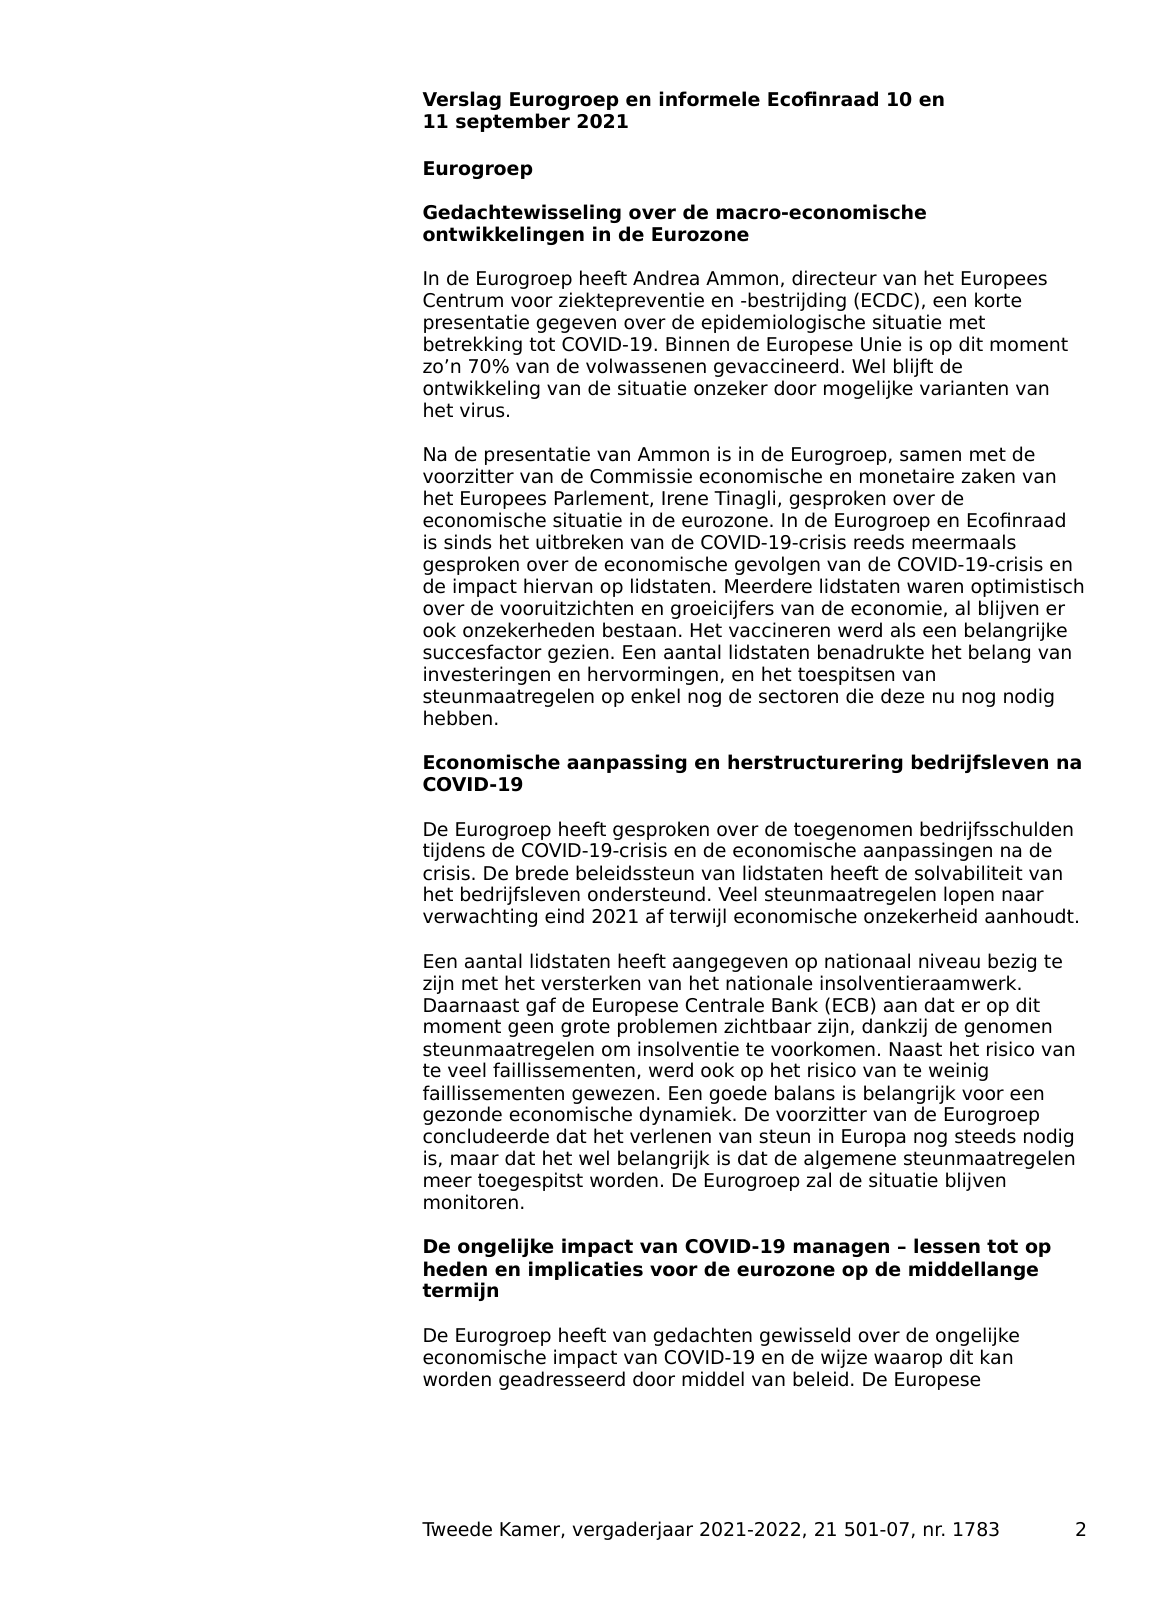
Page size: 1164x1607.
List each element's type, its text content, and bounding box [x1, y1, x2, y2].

text In de Eurogroep heeft Andrea Ammon, directeur van het Europees Centrum voor ziektepreventie en -bestrijding (ECDC), een korte presentatie gegeven over de epidemiologische situatie met betrekking tot COVID-19. Binnen de Europese Unie is op dit moment zo’n 70% van de volwassenen gevaccineerd. Wel blijft de ontwikkeling van de situatie onzeker door mogelijke varianten van het virus. [422, 268, 1087, 422]
subtitle Economische aanpassing en herstructurering bedrijfsleven na COVID-19 [422, 752, 1087, 796]
text Na de presentatie van Ammon is in de Eurogroep, samen met de voorzitter van de Commissie economische en monetaire zaken van het Europees Parlement, Irene Tinagli, gesproken over de economische situatie in de eurozone. In de Eurogroep en Ecofinraad is sinds het uitbreken van de COVID-19-crisis reeds meermaals gesproken over de economische gevolgen van de COVID-19-crisis en de impact hiervan op lidstaten. Meerdere lidstaten waren optimistisch over de vooruitzichten en groeicijfers van de economie, al blijven er ook onzekerheden bestaan. Het vaccineren werd als een belangrijke succesfactor gezien. Een aantal lidstaten benadrukte het belang van investeringen en hervormingen, en het toespitsen van steunmaatregelen op enkel nog de sectoren die deze nu nog nodig hebben. [422, 444, 1087, 730]
subtitle Gedachtewisseling over de macro-economische ontwikkelingen in de Eurozone [422, 202, 1087, 246]
text De Eurogroep heeft van gedachten gewisseld over de ongelijke economische impact van COVID-19 en de wijze waarop dit kan worden geadresseerd door middel van beleid. De Europese [422, 1324, 1087, 1391]
subtitle Verslag Eurogroep en informele Ecofinraad 10 en 11 september 2021 [422, 89, 1087, 133]
text De Eurogroep heeft gesproken over de toegenomen bedrijfsschulden tijdens de COVID-19-crisis en de economische aanpassingen na de crisis. De brede beleidssteun van lidstaten heeft de solvabiliteit van het bedrijfsleven ondersteund. Veel steunmaatregelen lopen naar verwachting eind 2021 af terwijl economische onzekerheid aanhoudt. [422, 818, 1087, 928]
text Een aantal lidstaten heeft aangegeven op nationaal niveau bezig te zijn met het versterken van het nationale insolventieraamwerk. Daarnaast gaf de Europese Centrale Bank (ECB) aan dat er op dit moment geen grote problemen zichtbaar zijn, dankzij de genomen steunmaatregelen om insolventie te voorkomen. Naast het risico van te veel faillissementen, werd ook op het risico van te weinig faillissementen gewezen. Een goede balans is belangrijk voor een gezonde economische dynamiek. De voorzitter van de Eurogroep concludeerde dat het verlenen van steun in Europa nog steeds nodig is, maar dat het wel belangrijk is dat de algemene steunmaatregelen meer toegespitst worden. De Eurogroep zal de situatie blijven monitoren. [422, 951, 1087, 1214]
subtitle De ongelijke impact van COVID-19 managen – lessen tot op heden en implicaties voor de eurozone op de middellange termijn [422, 1236, 1087, 1302]
subtitle Eurogroep [422, 158, 1087, 180]
